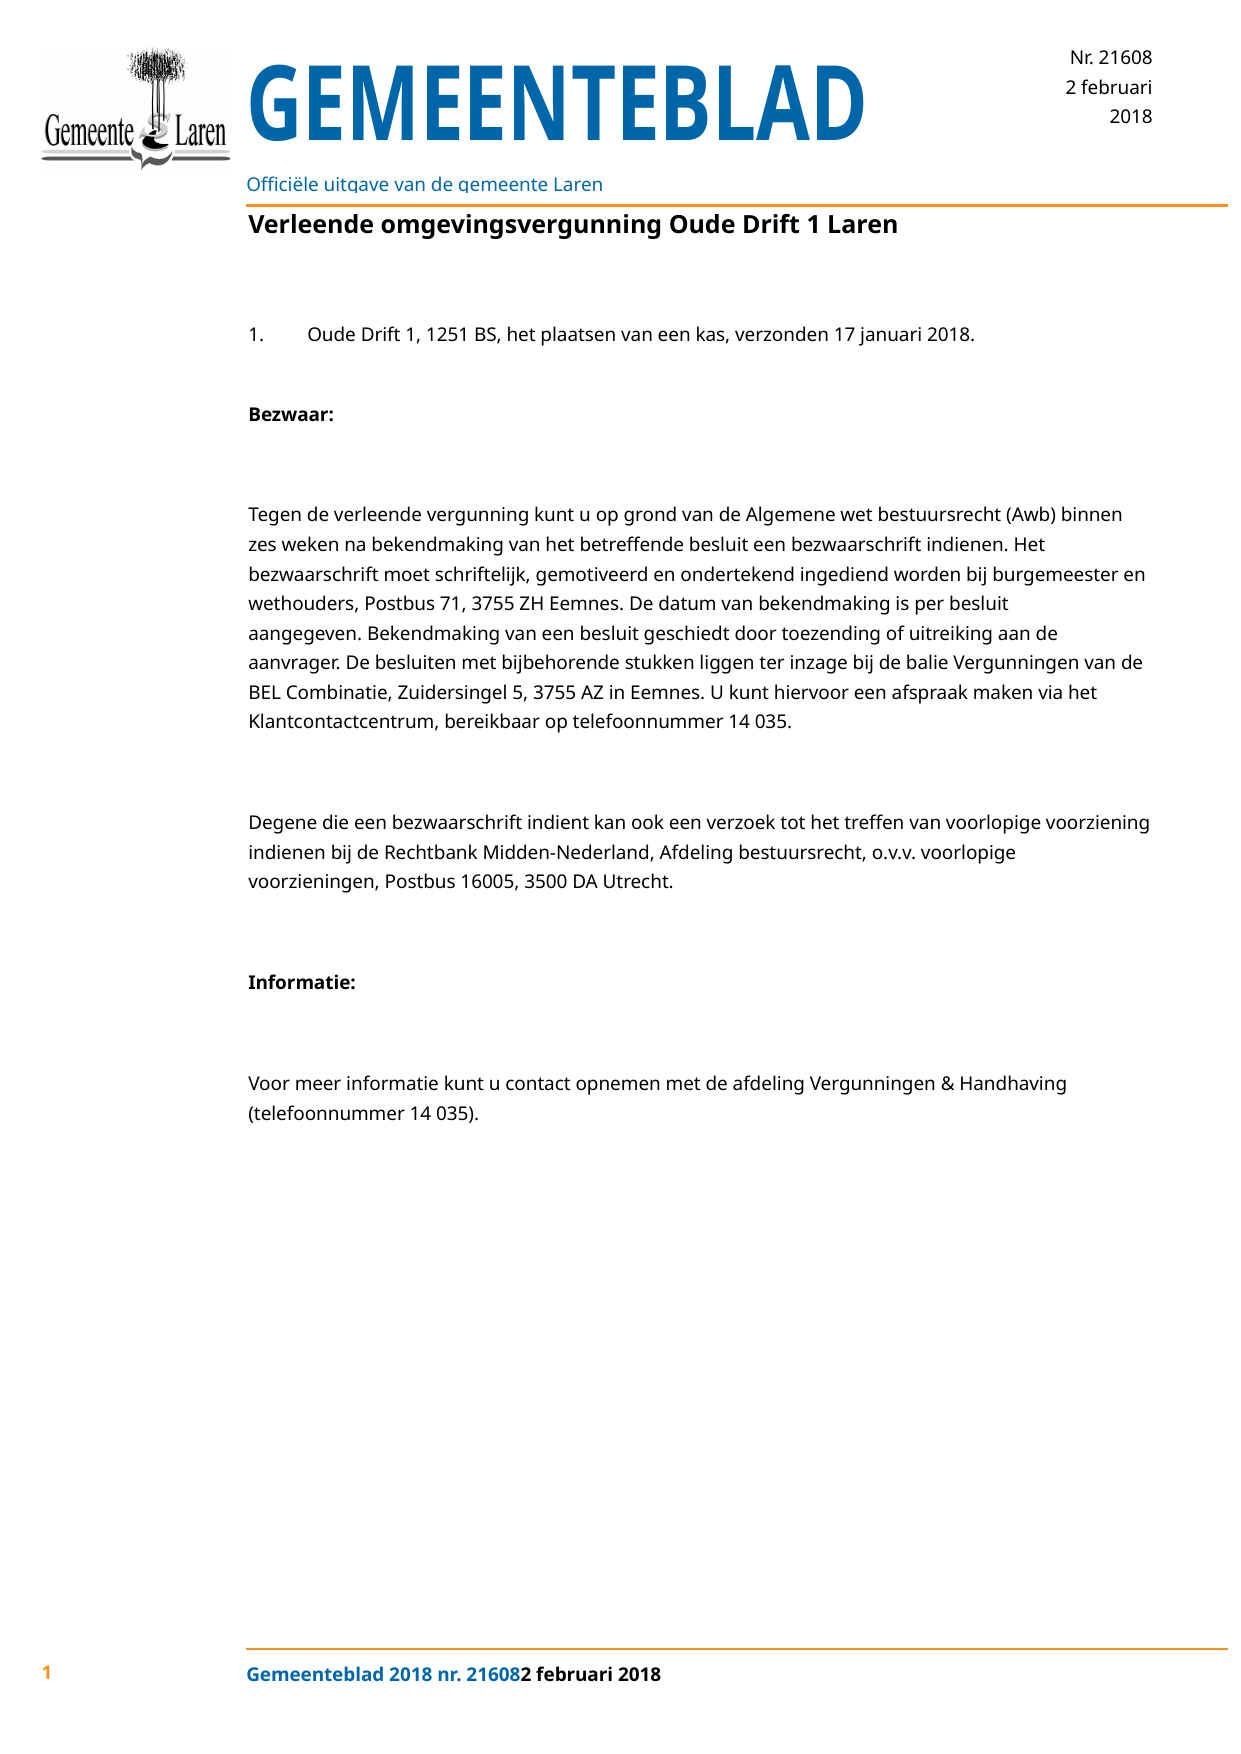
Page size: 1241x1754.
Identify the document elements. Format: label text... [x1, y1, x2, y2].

text Degene die een bezwaarschrift indient kan ook een verzoek tot het treffen van voorlopige voorziening indienen bij de Rechtbank Midden-Nederland, Afdeling bestuursrecht, o.v.v. voorlopige voorzieningen, Postbus 16005, 3500 DA Utrecht. [248, 809, 1152, 894]
text Informatie: [248, 969, 1152, 995]
text Verleende omgevingsvergunning Oude Drift 1 Laren [248, 207, 1152, 241]
text Voor meer informatie kunt u contact opnemen met de afdeling Vergunningen & Handhaving (telefoonnummer 14 035). [248, 1070, 1152, 1126]
text Tegen de verleende vergunning kunt u op grond van de Algemene wet bestuursrecht (Awb) binnen zes weken na bekendmaking van het betreffende besluit een bezwaarschrift indienen. Het bezwaarschrift moet schriftelijk, gemotiveerd en ondertekend ingediend worden bij burgemeester en wethouders, Postbus 71, 3755 ZH Eemnes. De datum van bekendmaking is per besluit aangegeven. Bekendmaking van een besluit geschiedt door toezending of uitreiking aan de aanvrager. De besluiten met bijbehorende stukken liggen ter inzage bij de balie Vergunningen van de BEL Combinatie, Zuidersingel 5, 3755 AZ in Eemnes. U kunt hiervoor een afspraak maken via het Klantcontactcentrum, bereikbaar op telefoonnummer 14 035. [248, 502, 1152, 734]
list Oude Drift 1, 1251 BS, het plaatsen van een kas, verzonden 17 januari 2018. [248, 321, 1152, 346]
text Bezwaar: [248, 401, 1152, 426]
picture [41, 47, 231, 172]
